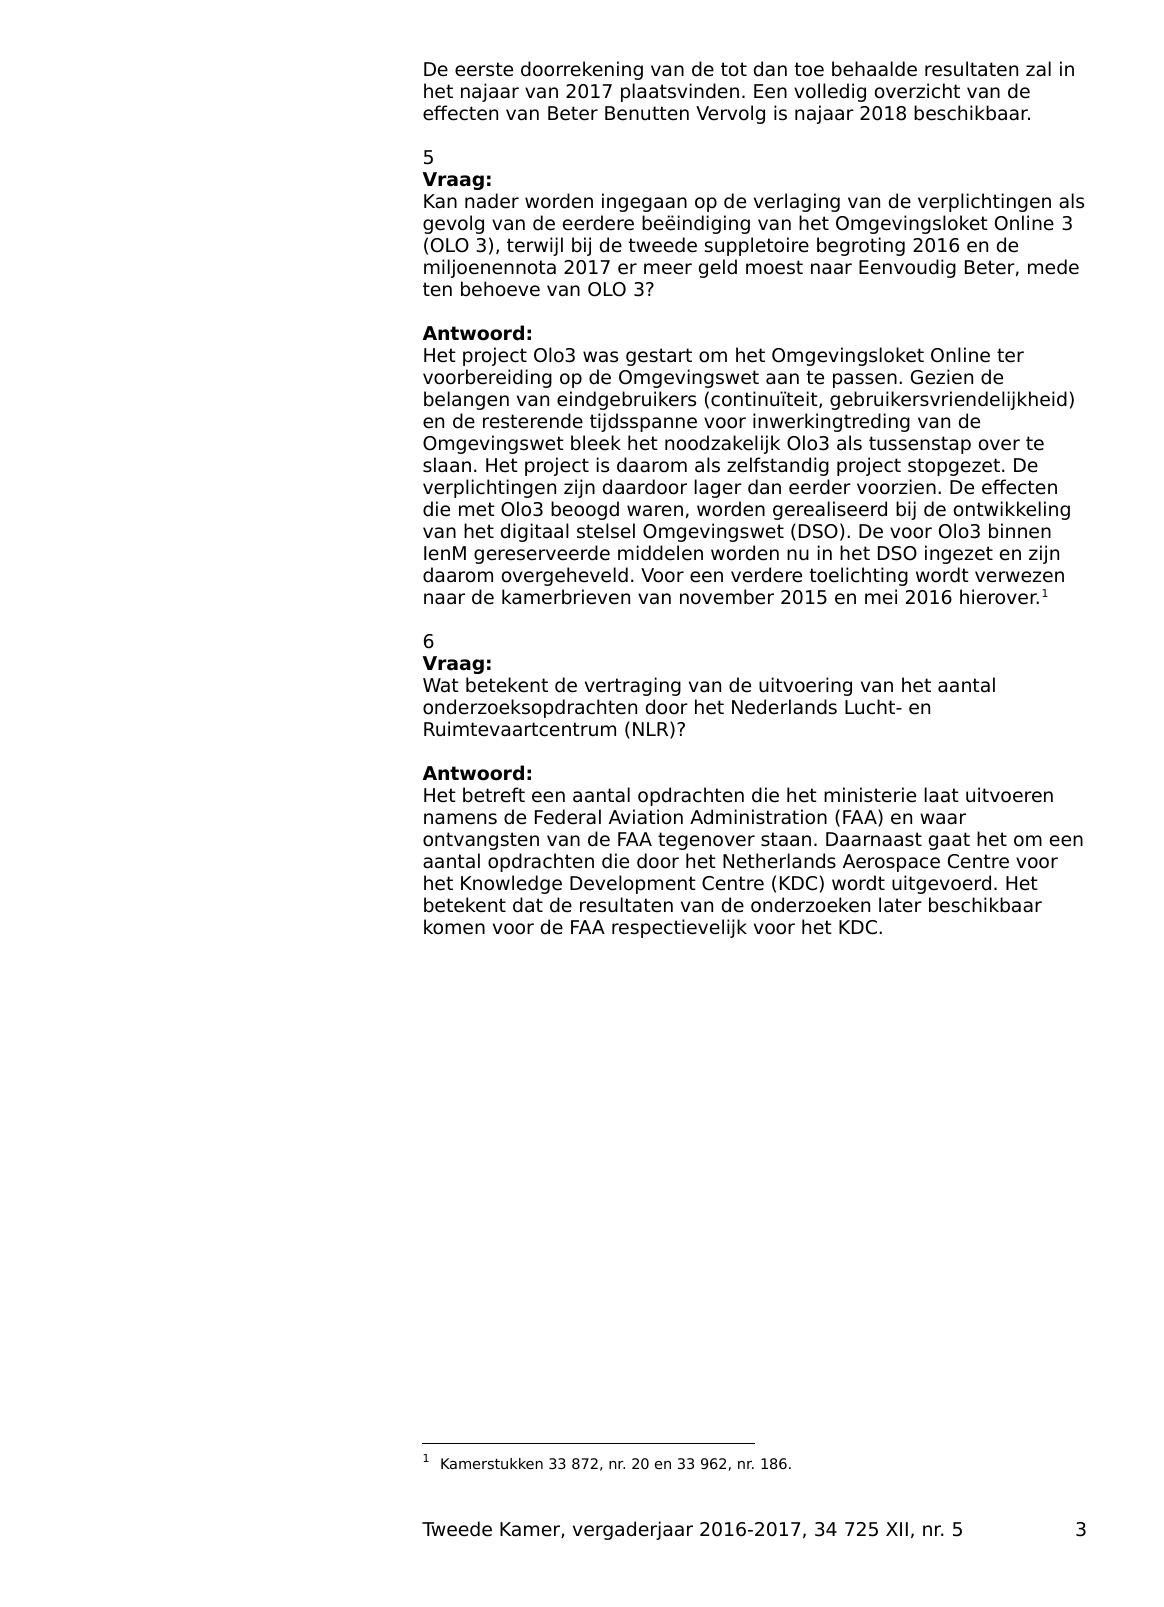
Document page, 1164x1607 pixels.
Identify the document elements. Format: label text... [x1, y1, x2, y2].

text 6 [422, 631, 1087, 653]
text Kan nader worden ingegaan op de verlaging van de verplichtingen als gevolg van de eerdere beëindiging van het Omgevingsloket Online 3 (OLO 3), terwijl bij de tweede suppletoire begroting 2016 en de miljoenennota 2017 er meer geld moest naar Eenvoudig Beter, mede ten behoeve van OLO 3? [422, 191, 1087, 301]
text Antwoord: [422, 323, 1087, 345]
text De eerste doorrekening van de tot dan toe behaalde resultaten zal in het najaar van 2017 plaatsvinden. Een volledig overzicht van de effecten van Beter Benutten Vervolg is najaar 2018 beschikbaar. [422, 59, 1087, 125]
text 5 [422, 147, 1087, 169]
text Vraag: [422, 169, 1087, 191]
text Wat betekent de vertraging van de uitvoering van het aantal onderzoeksopdrachten door het Nederlands Lucht- en Ruimtevaartcentrum (NLR)? [422, 675, 1087, 741]
text Het betreft een aantal opdrachten die het ministerie laat uitvoeren namens de Federal Aviation Administration (FAA) en waar ontvangsten van de FAA tegenover staan. Daarnaast gaat het om een aantal opdrachten die door het Netherlands Aerospace Centre voor het Knowledge Development Centre (KDC) wordt uitgevoerd. Het betekent dat de resultaten van de onderzoeken later beschikbaar komen voor de FAA respectievelijk voor het KDC. [422, 785, 1087, 939]
text Kamerstukken 33 872, nr. 20 en 33 962, nr. 186. [422, 1452, 1087, 1474]
text Het project Olo3 was gestart om het Omgevingsloket Online ter voorbereiding op de Omgevingswet aan te passen. Gezien de belangen van eindgebruikers (continuïteit, gebruikersvriendelijkheid) en de resterende tijdsspanne voor inwerkingtreding van de Omgevingswet bleek het noodzakelijk Olo3 als tussenstap over te slaan. Het project is daarom als zelfstandig project stopgezet. De verplichtingen zijn daardoor lager dan eerder voorzien. De effecten die met Olo3 beoogd waren, worden gerealiseerd bij de ontwikkeling van het digitaal stelsel Omgevingswet (DSO). De voor Olo3 binnen IenM gereserveerde middelen worden nu in het DSO ingezet en zijn daarom overgeheveld. Voor een verdere toelichting wordt verwezen naar de kamerbrieven van november 2015 en mei 2016 hierover. [422, 345, 1087, 609]
text Vraag: [422, 653, 1087, 675]
text Antwoord: [422, 763, 1087, 785]
